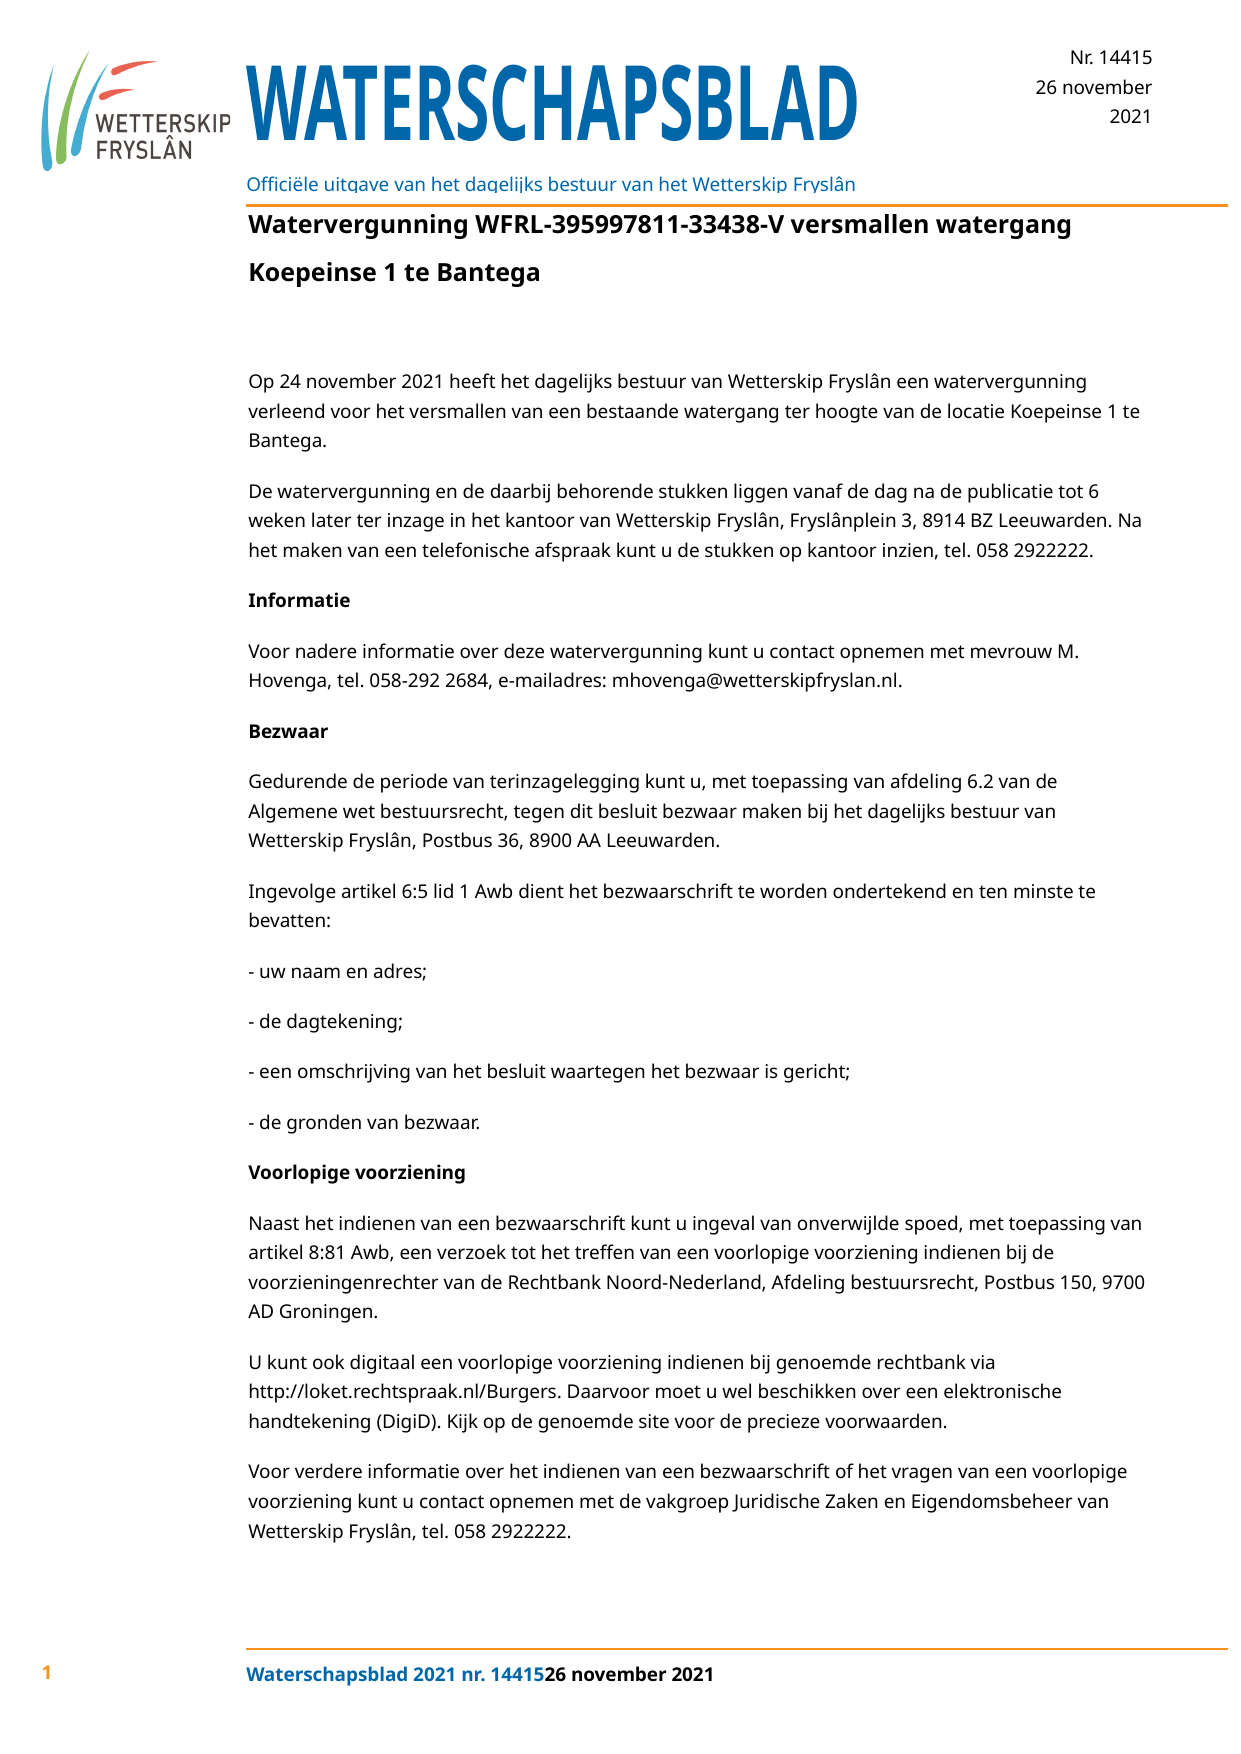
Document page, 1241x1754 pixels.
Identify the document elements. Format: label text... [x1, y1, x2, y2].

text U kunt ook digitaal een voorlopige voorziening indienen bij genoemde rechtbank via http://loket.rechtspraak.nl/Burgers. Daarvoor moet u wel beschikken over een elektronische handtekening (DigiD). Kijk op de genoemde site voor de precieze voorwaarden. [248, 1349, 1152, 1434]
text - de gronden van bezwaar. [248, 1109, 1152, 1135]
text Informatie [248, 587, 1152, 613]
text - de dagtekening; [248, 1008, 1152, 1034]
text Gedurende de periode van terinzagelegging kunt u, met toepassing van afdeling 6.2 van de Algemene wet bestuursrecht, tegen dit besluit bezwaar maken bij het dagelijks bestuur van Wetterskip Fryslân, Postbus 36, 8900 AA Leeuwarden. [248, 768, 1152, 853]
text De watervergunning en de daarbij behorende stukken liggen vanaf de dag na de publicatie tot 6 weken later ter inzage in het kantoor van Wetterskip Fryslân, Fryslânplein 3, 8914 BZ Leeuwarden. Na het maken van een telefonische afspraak kunt u de stukken op kantoor inzien, tel. 058 2922222. [248, 478, 1152, 563]
text - uw naam en adres; [248, 958, 1152, 984]
text Naast het indienen van een bezwaarschrift kunt u ingeval van onverwijlde spoed, met toepassing van artikel 8:81 Awb, een verzoek tot het treffen van een voorlopige voorziening indienen bij de voorzieningenrechter van de Rechtbank Noord-Nederland, Afdeling bestuursrecht, Postbus 150, 9700 AD Groningen. [248, 1210, 1152, 1324]
picture [41, 47, 231, 172]
text Voor nadere informatie over deze watervergunning kunt u contact opnemen met mevrouw M. Hovenga, tel. 058-292 2684, e-mailadres: mhovenga@wetterskipfryslan.nl. [248, 638, 1152, 693]
text Bezwaar [248, 718, 1152, 744]
text Watervergunning WFRL-395997811-33438-V versmallen watergang Koepeinse 1 te Bantega [248, 207, 1152, 288]
text Op 24 november 2021 heeft het dagelijks bestuur van Wetterskip Fryslân een watervergunning verleend voor het versmallen van een bestaande watergang ter hoogte van de locatie Koepeinse 1 te Bantega. [248, 368, 1152, 453]
text Voor verdere informatie over het indienen van een bezwaarschrift of het vragen van een voorlopige voorziening kunt u contact opnemen met de vakgroep Juridische Zaken en Eigendomsbeheer van Wetterskip Fryslân, tel. 058 2922222. [248, 1459, 1152, 1544]
text Voorlopige voorziening [248, 1159, 1152, 1185]
text - een omschrijving van het besluit waartegen het bezwaar is gericht; [248, 1059, 1152, 1084]
text Ingevolge artikel 6:5 lid 1 Awb dient het bezwaarschrift te worden ondertekend en ten minste te bevatten: [248, 878, 1152, 933]
